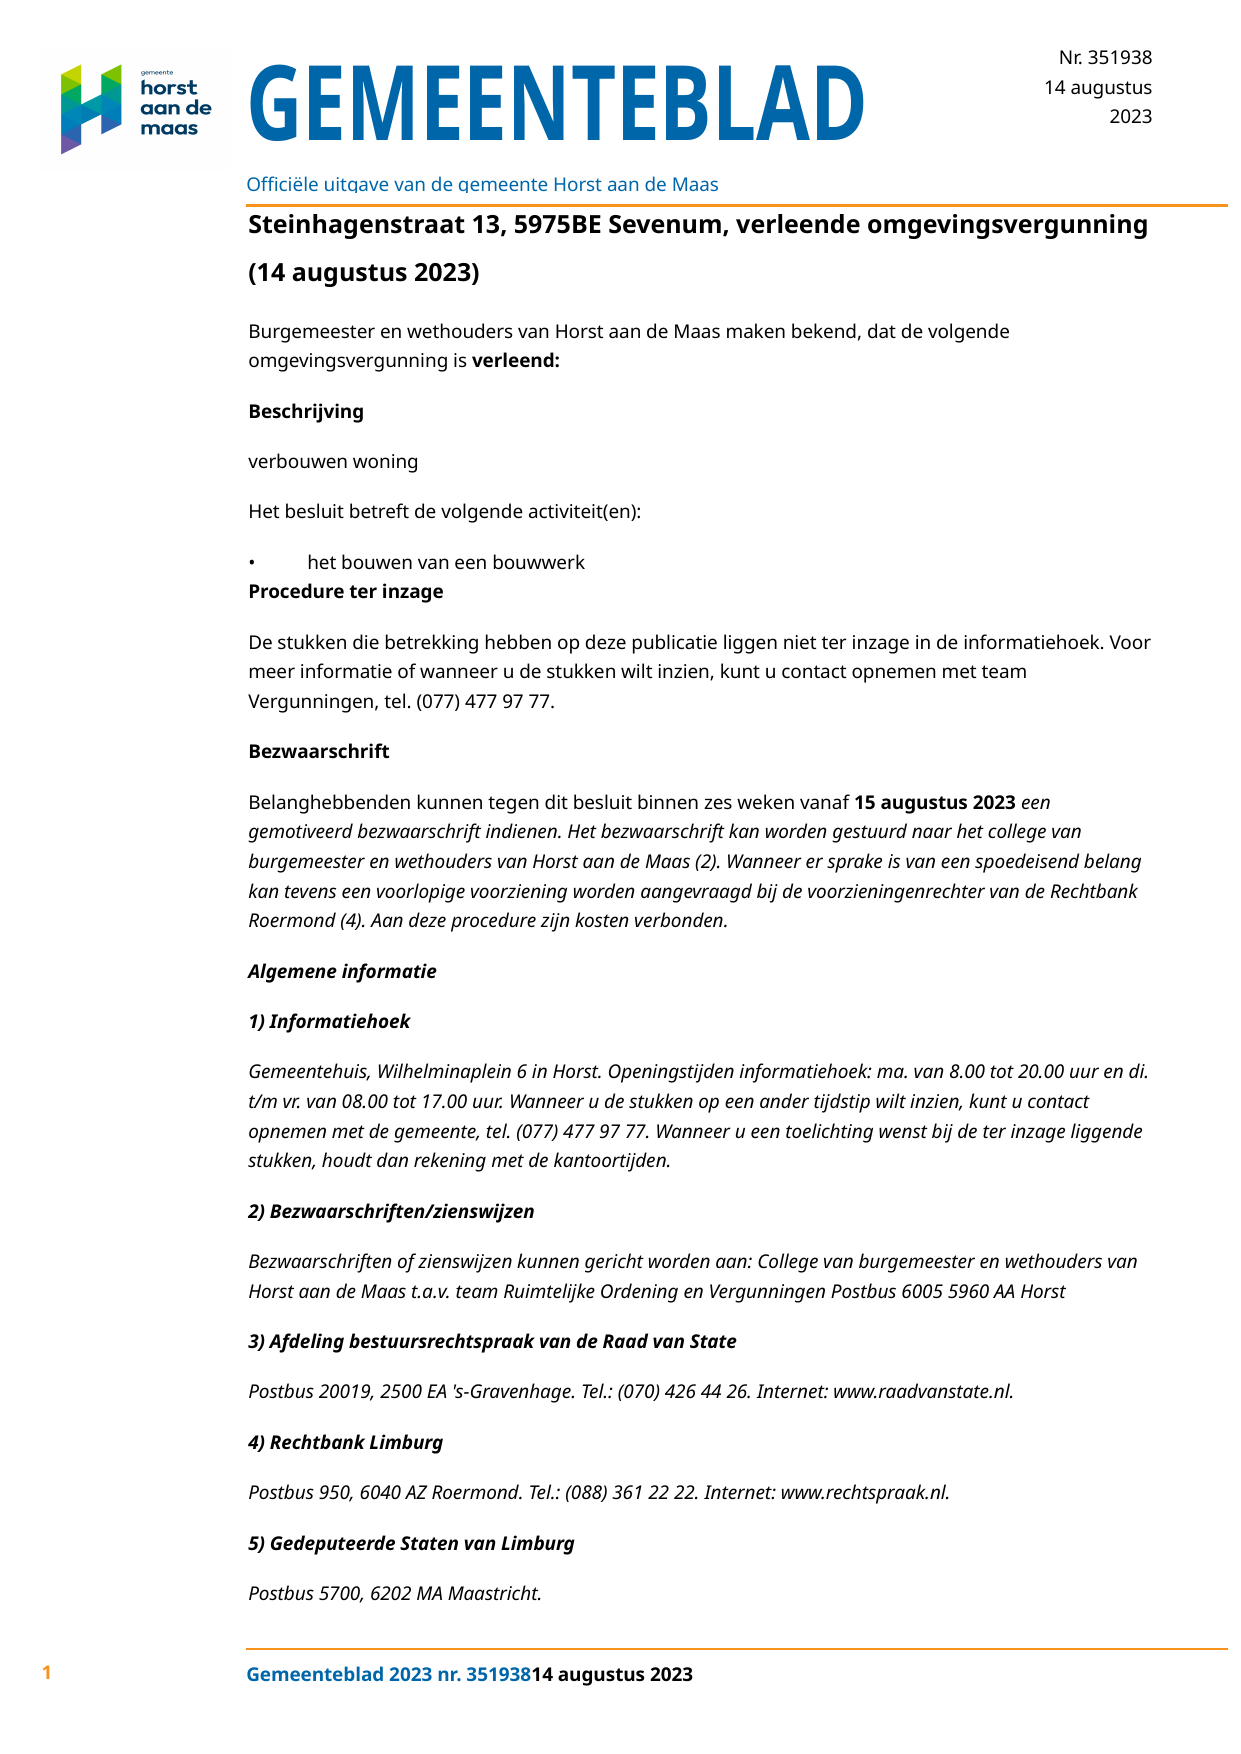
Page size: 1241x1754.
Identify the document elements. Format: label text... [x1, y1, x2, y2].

text 3) Afdeling bestuursrechtspraak van de Raad van State [248, 1328, 1152, 1354]
text 5) Gedeputeerde Staten van Limburg [248, 1530, 1152, 1556]
text Algemene informatie [248, 958, 1152, 984]
text 1) Informatiehoek [248, 1008, 1152, 1034]
text De stukken die betrekking hebben op deze publicatie liggen niet ter inzage in de informatiehoek. Voor meer informatie of wanneer u de stukken wilt inzien, kunt u contact opnemen met team Vergunningen, tel. (077) 477 97 77. [248, 629, 1152, 714]
picture [41, 47, 231, 172]
text Postbus 20019, 2500 EA 's-Gravenhage. Tel.: (070) 426 44 26. Internet: www.raadvanstate.nl. [248, 1379, 1152, 1404]
text Belanghebbenden kunnen tegen dit besluit binnen zes weken vanaf 15 augustus 2023 een gemotiveerd bezwaarschrift indienen. Het bezwaarschrift kan worden gestuurd naar het college van burgemeester en wethouders van Horst aan de Maas (2). Wanneer er sprake is van een spoedeisend belang kan tevens een voorlopige voorziening worden aangevraagd bij de voorzieningenrechter van de Rechtbank Roermond (4). Aan deze procedure zijn kosten verbonden. [248, 789, 1152, 933]
text verbouwen woning [248, 448, 1152, 474]
text Burgemeester en wethouders van Horst aan de Maas maken bekend, dat de volgende omgevingsvergunning is verleend: [248, 318, 1152, 373]
text 2) Bezwaarschriften/zienswijzen [248, 1198, 1152, 1224]
text Beschrijving [248, 398, 1152, 424]
text Postbus 950, 6040 AZ Roermond. Tel.: (088) 361 22 22. Internet: www.rechtspraak.nl. [248, 1479, 1152, 1505]
text Bezwaarschrift [248, 739, 1152, 764]
text Postbus 5700, 6202 MA Maastricht. [248, 1580, 1152, 1606]
text Bezwaarschriften of zienswijzen kunnen gericht worden aan: College van burgemeester en wethouders van Horst aan de Maas t.a.v. team Ruimtelijke Ordening en Vergunningen Postbus 6005 5960 AA Horst [248, 1248, 1152, 1304]
text Het besluit betreft de volgende activiteit(en): [248, 499, 1152, 524]
text Procedure ter inzage [248, 579, 1152, 604]
text 4) Rechtbank Limburg [248, 1429, 1152, 1455]
list het bouwen van een bouwwerk [248, 549, 1152, 575]
text Gemeentehuis, Wilhelminaplein 6 in Horst. Openingstijden informatiehoek: ma. van 8.00 tot 20.00 uur en di. t/m vr. van 08.00 tot 17.00 uur. Wanneer u de stukken op een ander tijdstip wilt inzien, kunt u contact opnemen met de gemeente, tel. (077) 477 97 77. Wanneer u een toelichting wenst bij de ter inzage liggende stukken, houdt dan rekening met de kantoortijden. [248, 1059, 1152, 1173]
text Steinhagenstraat 13, 5975BE Sevenum, verleende omgevingsvergunning (14 augustus 2023) [248, 207, 1152, 288]
